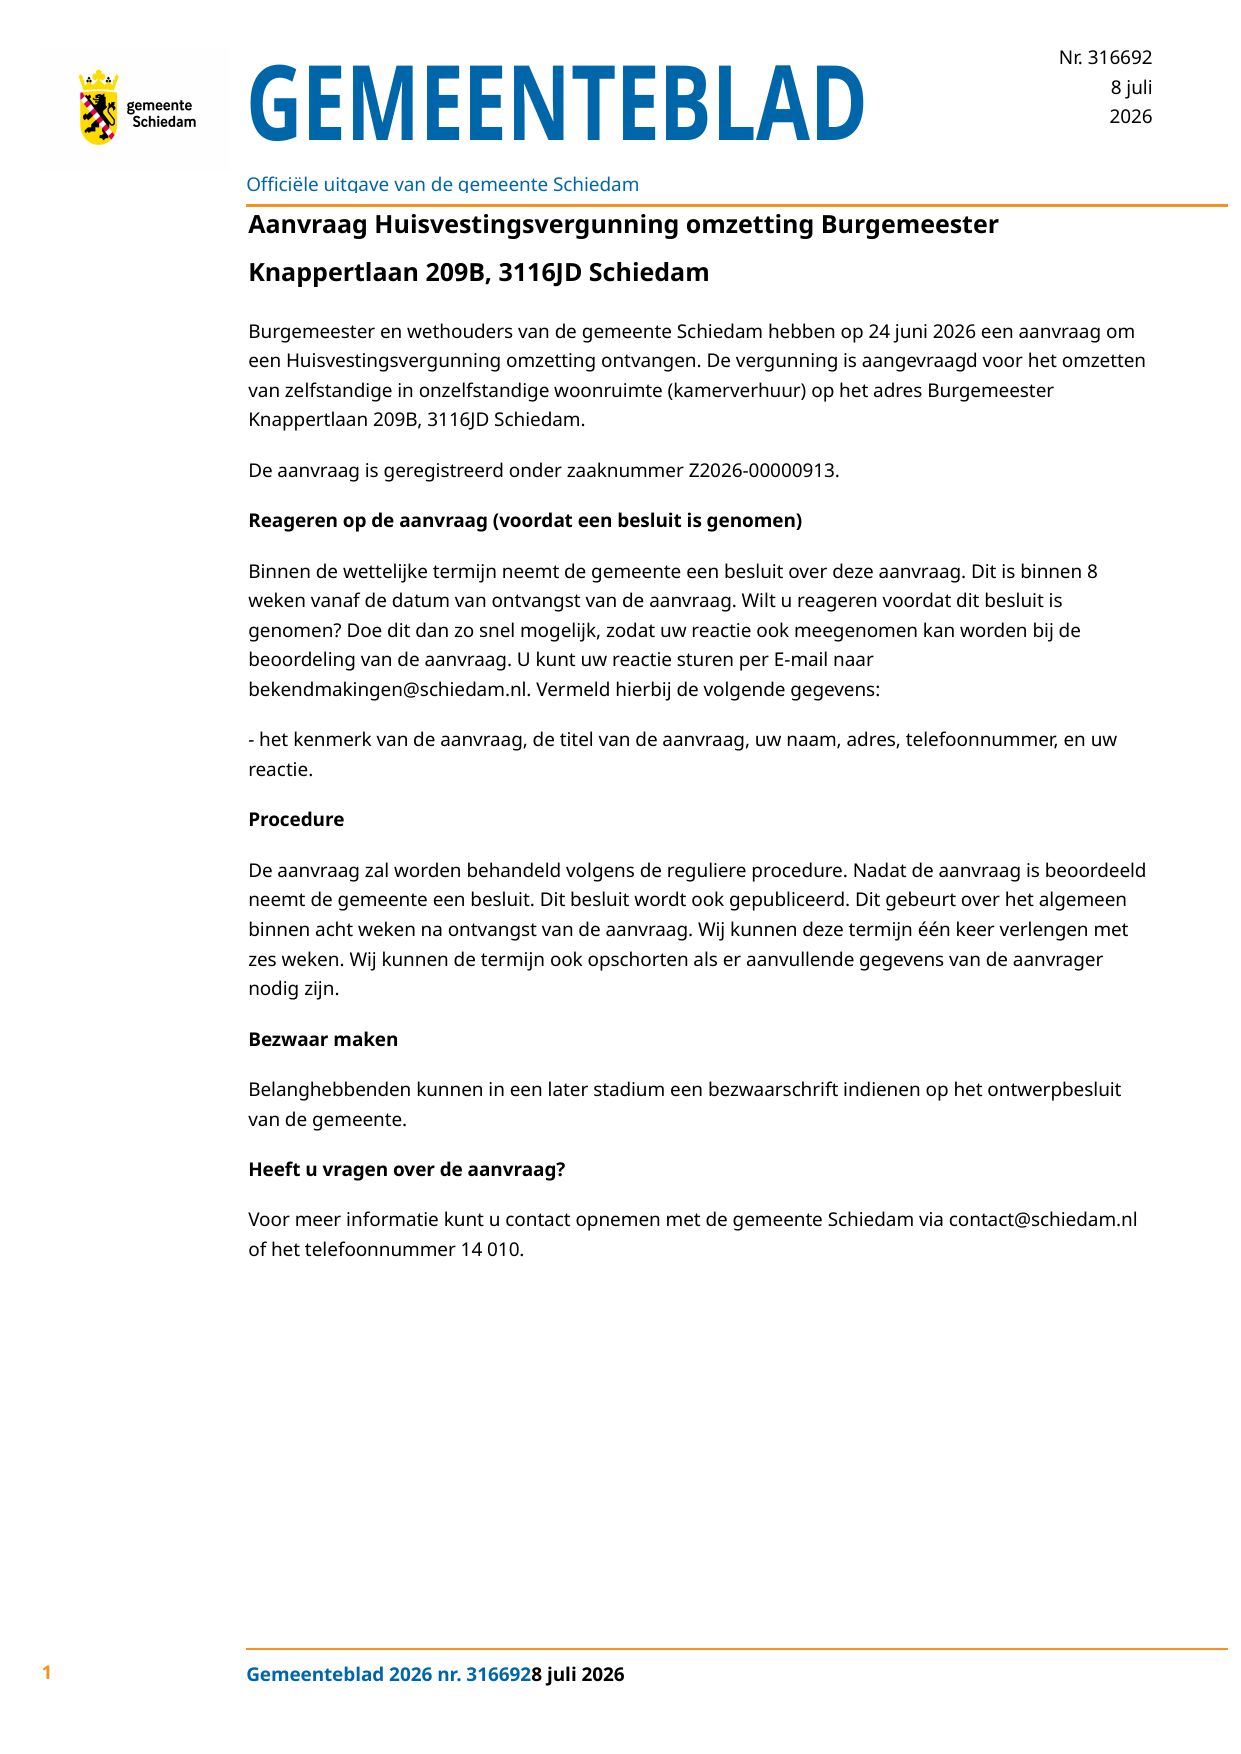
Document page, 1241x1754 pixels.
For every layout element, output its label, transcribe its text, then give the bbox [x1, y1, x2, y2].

text Aanvraag Huisvestingsvergunning omzetting Burgemeester Knappertlaan 209B, 3116JD Schiedam [248, 207, 1152, 288]
text Burgemeester en wethouders van de gemeente Schiedam hebben op 24 juni 2026 een aanvraag om een Huisvestingsvergunning omzetting ontvangen. De vergunning is aangevraagd voor het omzetten van zelfstandige in onzelfstandige woonruimte (kamerverhuur) op het adres Burgemeester Knappertlaan 209B, 3116JD Schiedam. [248, 318, 1152, 432]
text Bezwaar maken [248, 1026, 1152, 1052]
picture [41, 47, 231, 172]
text Binnen de wettelijke termijn neemt de gemeente een besluit over deze aanvraag. Dit is binnen 8 weken vanaf de datum van ontvangst van de aanvraag. Wilt u reageren voordat dit besluit is genomen? Doe dit dan zo snel mogelijk, zodat uw reactie ook meegenomen kan worden bij de beoordeling van de aanvraag. U kunt uw reactie sturen per E-mail naar bekendmakingen@schiedam.nl. Vermeld hierbij de volgende gegevens: [248, 558, 1152, 702]
text Belanghebbenden kunnen in een later stadium een bezwaarschrift indienen op het ontwerpbesluit van de gemeente. [248, 1076, 1152, 1132]
text - het kenmerk van de aanvraag, de titel van de aanvraag, uw naam, adres, telefoonnummer, en uw reactie. [248, 727, 1152, 782]
text Voor meer informatie kunt u contact opnemen met de gemeente Schiedam via contact@schiedam.nl of het telefoonnummer 14 010. [248, 1207, 1152, 1262]
text Reageren op de aanvraag (voordat een besluit is genomen) [248, 507, 1152, 533]
text Procedure [248, 807, 1152, 832]
text De aanvraag is geregistreerd onder zaaknummer Z2026-00000913. [248, 457, 1152, 483]
text De aanvraag zal worden behandeld volgens de reguliere procedure. Nadat de aanvraag is beoordeeld neemt de gemeente een besluit. Dit besluit wordt ook gepubliceerd. Dit gebeurt over het algemeen binnen acht weken na ontvangst van de aanvraag. Wij kunnen deze termijn één keer verlengen met zes weken. Wij kunnen de termijn ook opschorten als er aanvullende gegevens van de aanvrager nodig zijn. [248, 857, 1152, 1001]
text Heeft u vragen over de aanvraag? [248, 1156, 1152, 1182]
